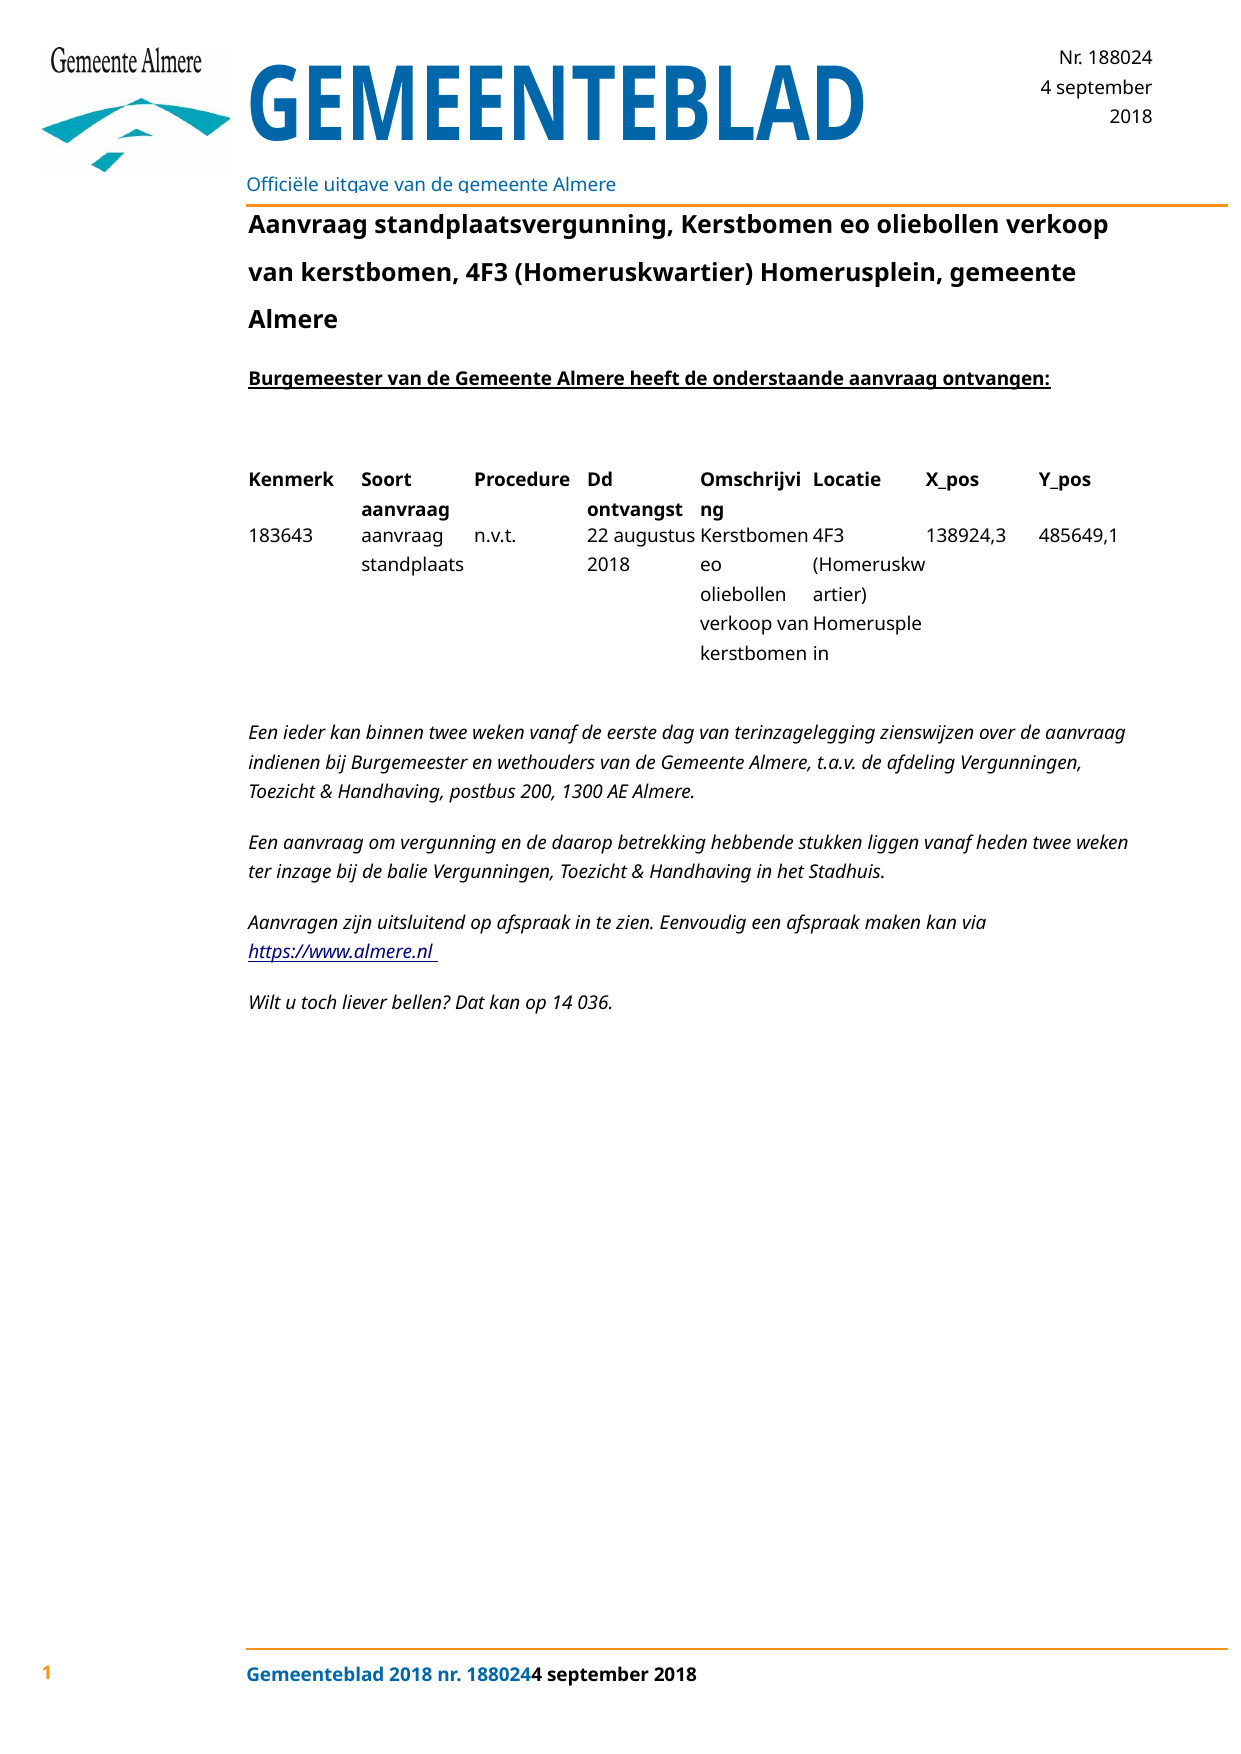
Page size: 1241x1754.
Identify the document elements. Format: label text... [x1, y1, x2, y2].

table_cell n.v.t. [474, 522, 587, 666]
table_header Y_pos [1039, 466, 1152, 522]
text Aanvragen zijn uitsluitend op afspraak in te zien. Eenvoudig een afspraak maken kan via https://www.almere.nl [248, 909, 1152, 964]
text Een ieder kan binnen twee weken vanaf de eerste dag van terinzagelegging zienswijzen over de aanvraag indienen bij Burgemeester en wethouders van de Gemeente Almere, t.a.v. de afdeling Vergunningen, Toezicht & Handhaving, postbus 200, 1300 AE Almere. [248, 719, 1152, 804]
table_cell 22 augustus 2018 [587, 522, 700, 666]
table_header Locatie [813, 466, 926, 522]
picture [41, 47, 231, 172]
table_cell 138924,3 [926, 522, 1038, 666]
table_header Soort aanvraag [361, 466, 474, 522]
table_cell 183643 [248, 522, 361, 666]
table_header Dd ontvangst [587, 466, 700, 522]
table_header Kenmerk [248, 466, 361, 522]
text Wilt u toch liever bellen? Dat kan op 14 036. [248, 989, 1152, 1015]
text Burgemeester van de Gemeente Almere heeft de onderstaande aanvraag ontvangen: [248, 366, 1152, 391]
table_cell aanvraag standplaats [361, 522, 474, 666]
table_cell 485649,1 [1039, 522, 1152, 666]
table_header X_pos [926, 466, 1038, 522]
table_header Omschrijving [700, 466, 813, 522]
text Een aanvraag om vergunning en de daarop betrekking hebbende stukken liggen vanaf heden twee weken ter inzage bij de balie Vergunningen, Toezicht & Handhaving in het Stadhuis. [248, 829, 1152, 884]
text Aanvraag standplaatsvergunning, Kerstbomen eo oliebollen verkoop van kerstbomen, 4F3 (Homeruskwartier) Homerusplein, gemeente Almere [248, 207, 1152, 336]
table_cell Kerstbomen eo oliebollen verkoop van kerstbomen [700, 522, 813, 666]
table_header Procedure [474, 466, 587, 522]
table_cell 4F3 (Homeruskwartier) Homerusplein [813, 522, 926, 666]
